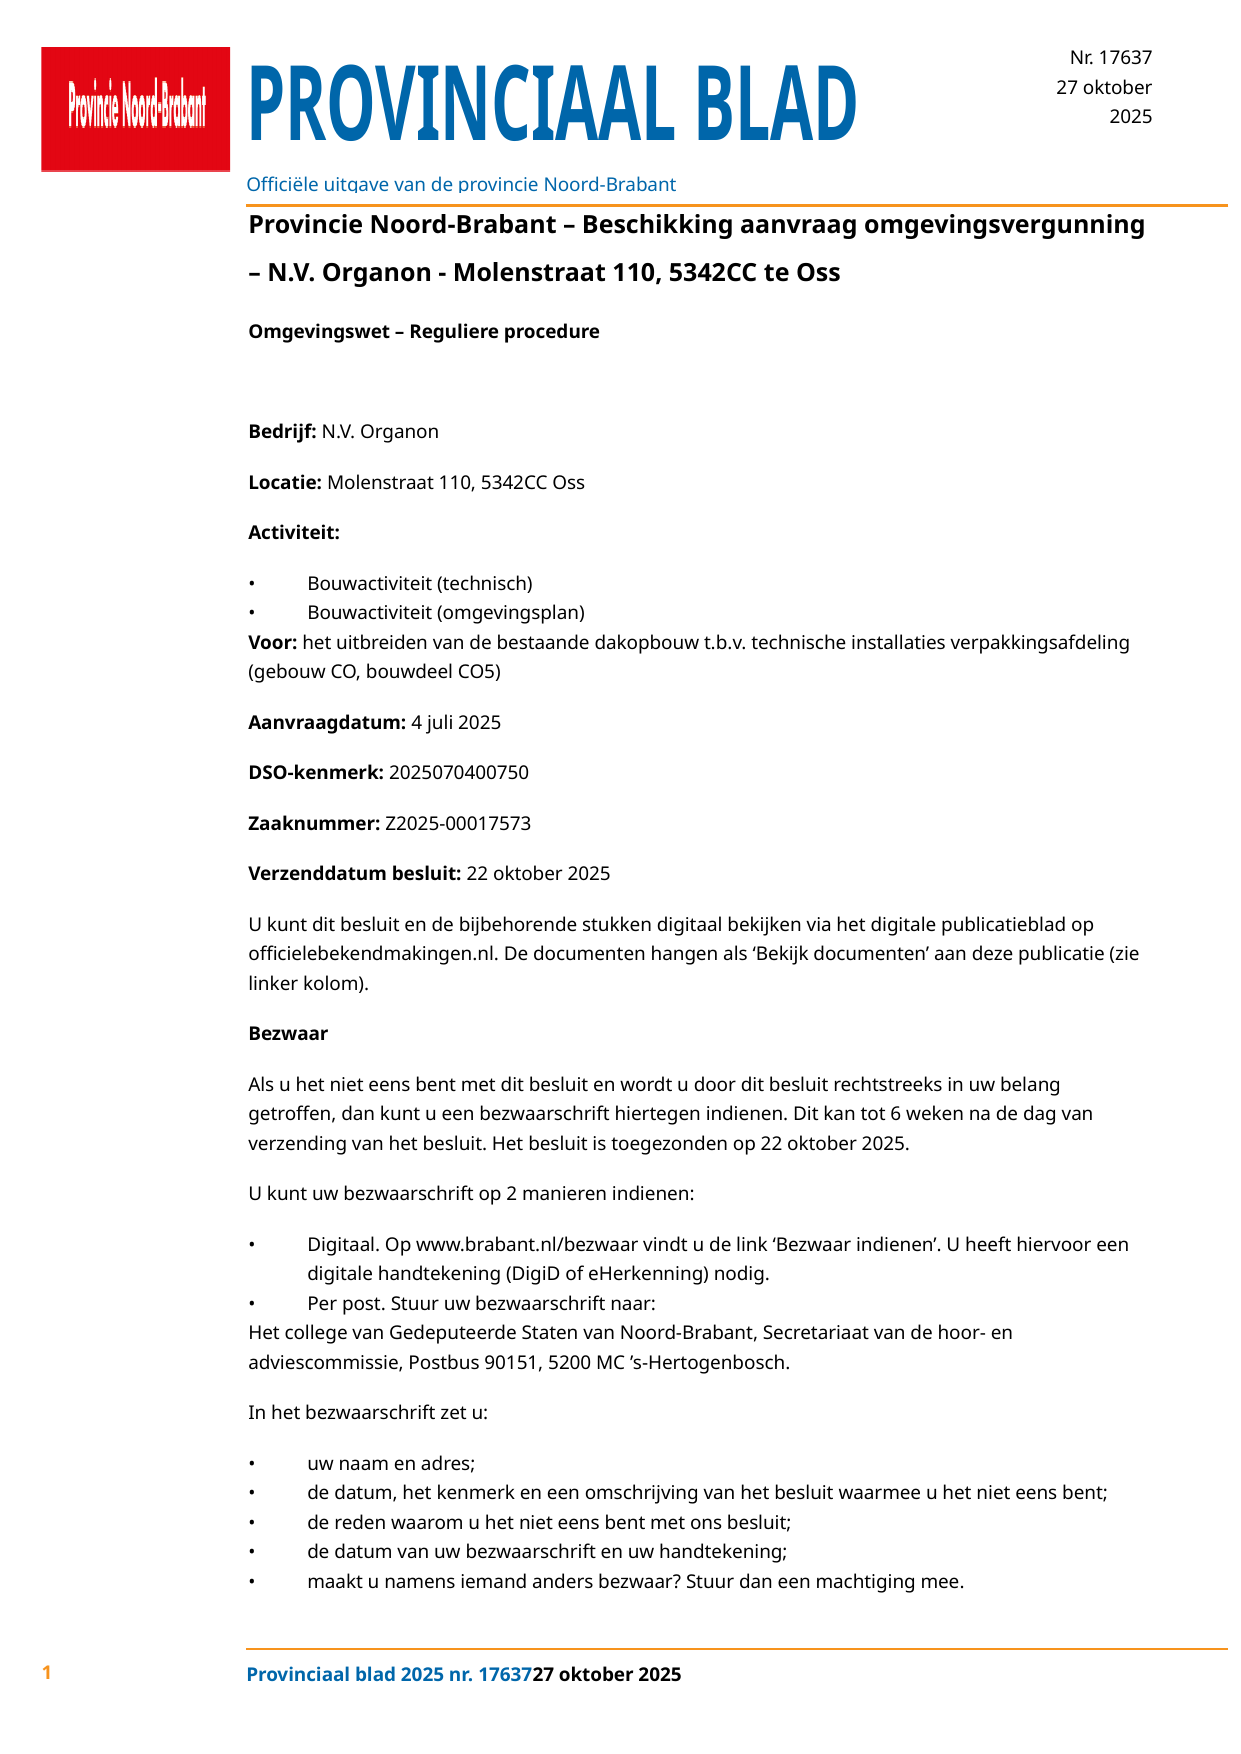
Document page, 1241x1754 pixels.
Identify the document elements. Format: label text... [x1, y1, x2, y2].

text Bedrijf: N.V. Organon [248, 419, 1152, 444]
text Voor: het uitbreiden van de bestaande dakopbouw t.b.v. technische installaties verpakkingsafdeling (gebouw CO, bouwdeel CO5) [248, 629, 1152, 684]
text DSO-kenmerk: 2025070400750 [248, 759, 1152, 785]
text Provincie Noord-Brabant – Beschikking aanvraag omgevingsvergunning – N.V. Organon - Molenstraat 110, 5342CC te Oss [248, 207, 1152, 288]
text Aanvraagdatum: 4 juli 2025 [248, 709, 1152, 735]
list Bouwactiviteit (technisch) [248, 570, 1152, 596]
text Locatie: Molenstraat 110, 5342CC Oss [248, 469, 1152, 495]
list Bouwactiviteit (omgevingsplan) [248, 599, 1152, 625]
text Activiteit: [248, 519, 1152, 545]
picture [41, 47, 231, 172]
list de datum, het kenmerk en een omschrijving van het besluit waarmee u het niet eens bent; [248, 1479, 1152, 1505]
list de datum van uw bezwaarschrift en uw handtekening; [248, 1539, 1152, 1564]
list uw naam en adres; [248, 1450, 1152, 1476]
list maakt u namens iemand anders bezwaar? Stuur dan een machtiging mee. [248, 1568, 1152, 1594]
text Omgevingswet – Reguliere procedure [248, 318, 1152, 344]
list Per post. Stuur uw bezwaarschrift naar: [248, 1290, 1152, 1316]
text Zaaknummer: Z2025-00017573 [248, 810, 1152, 836]
list de reden waarom u het niet eens bent met ons besluit; [248, 1509, 1152, 1535]
text In het bezwaarschrift zet u: [248, 1399, 1152, 1425]
text Het college van Gedeputeerde Staten van Noord-Brabant, Secretariaat van de hoor- en adviescommissie, Postbus 90151, 5200 MC ’s‑Hertogenbosch. [248, 1319, 1152, 1375]
text Verzenddatum besluit: 22 oktober 2025 [248, 860, 1152, 886]
text U kunt uw bezwaarschrift op 2 manieren indienen: [248, 1180, 1152, 1206]
text Als u het niet eens bent met dit besluit en wordt u door dit besluit rechtstreeks in uw belang getroffen, dan kunt u een bezwaarschrift hiertegen indienen. Dit kan tot 6 weken na de dag van verzending van het besluit. Het besluit is toegezonden op 22 oktober 2025. [248, 1071, 1152, 1156]
text Bezwaar [248, 1020, 1152, 1046]
text U kunt dit besluit en de bijbehorende stukken digitaal bekijken via het digitale publicatieblad op officielebekendmakingen.nl. De documenten hangen als ‘Bekijk documenten’ aan deze publicatie (zie linker kolom). [248, 911, 1152, 996]
list Digitaal. Op www.brabant.nl/bezwaar vindt u de link ‘Bezwaar indienen’. U heeft hiervoor een digitale handtekening (DigiD of eHerkenning) nodig. [248, 1231, 1152, 1286]
